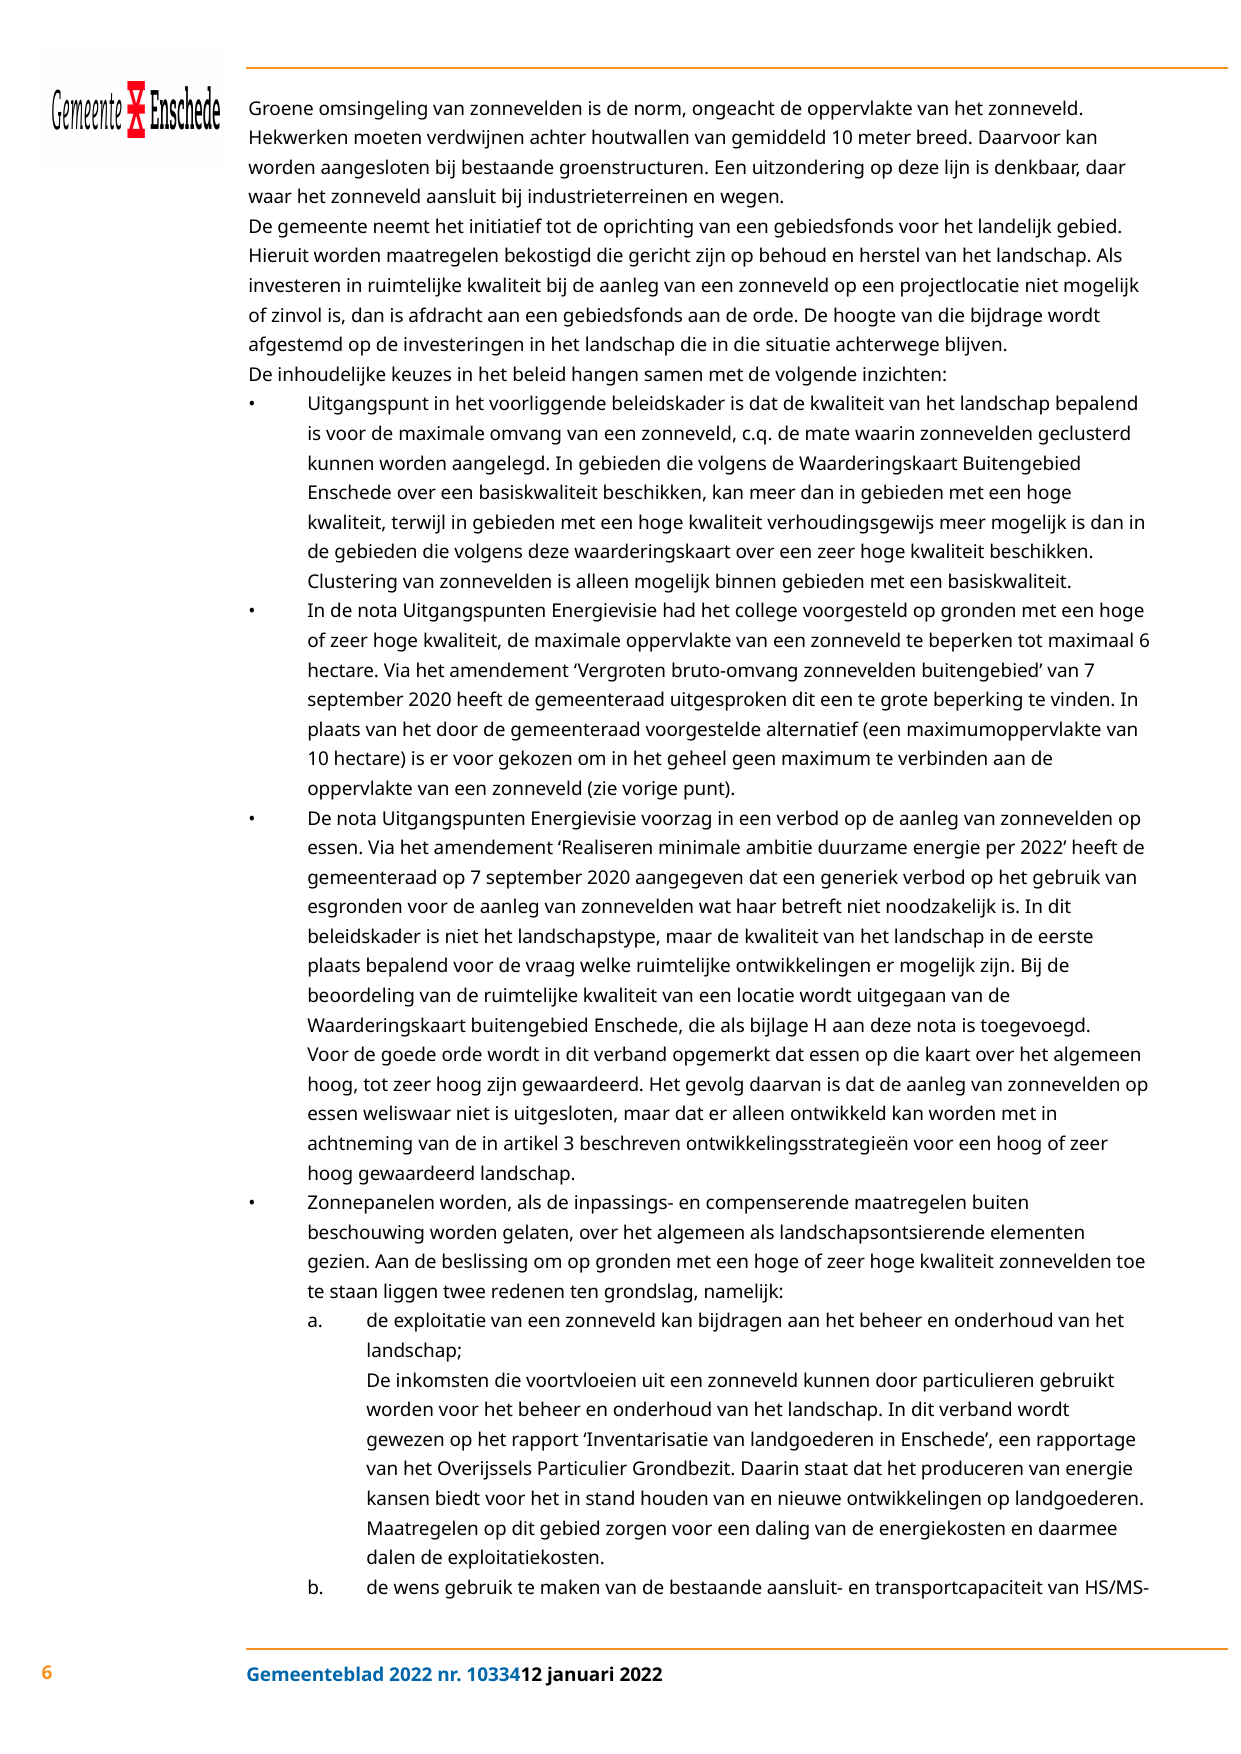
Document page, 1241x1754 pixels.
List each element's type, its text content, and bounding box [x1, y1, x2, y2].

list Voor de goede orde wordt in dit verband opgemerkt dat essen op die kaart over het algemeen hoog, tot zeer hoog zijn gewaardeerd. Het gevolg daarvan is dat de aanleg van zonnevelden op essen weliswaar niet is uitgesloten, maar dat er alleen ontwikkeld kan worden met in achtneming van de in artikel 3 beschreven ontwikkelingsstrategieën voor een hoog of zeer hoog gewaardeerd landschap. [248, 1041, 1152, 1186]
text Groene omsingeling van zonnevelden is de norm, ongeacht de oppervlakte van het zonneveld. Hekwerken moeten verdwijnen achter houtwallen van gemiddeld 10 meter breed. Daarvoor kan worden aangesloten bij bestaande groenstructuren. Een uitzondering op deze lijn is denkbaar, daar waar het zonneveld aansluit bij industrieterreinen en wegen. [248, 95, 1152, 209]
list Uitgangspunt in het voorliggende beleidskader is dat de kwaliteit van het landschap bepalend is voor de maximale omvang van een zonneveld, c.q. de mate waarin zonnevelden geclusterd kunnen worden aangelegd. In gebieden die volgens de Waarderingskaart Buitengebied Enschede over een basiskwaliteit beschikken, kan meer dan in gebieden met een hoge kwaliteit, terwijl in gebieden met een hoge kwaliteit verhoudingsgewijs meer mogelijk is dan in de gebieden die volgens deze waarderingskaart over een zeer hoge kwaliteit beschikken. Clustering van zonnevelden is alleen mogelijk binnen gebieden met een basiskwaliteit. [248, 391, 1152, 594]
list de wens gebruik te maken van de bestaande aansluit- en transportcapaciteit van HS/MS- [307, 1574, 1152, 1600]
list De nota Uitgangspunten Energievisie voorzag in een verbod op de aanleg van zonnevelden op essen. Via het amendement ‘Realiseren minimale ambitie duurzame energie per 2022’ heeft de gemeenteraad op 7 september 2020 aangegeven dat een generiek verbod op het gebruik van esgronden voor de aanleg van zonnevelden wat haar betreft niet noodzakelijk is. In dit beleidskader is niet het landschapstype, maar de kwaliteit van het landschap in de eerste plaats bepalend voor de vraag welke ruimtelijke ontwikkelingen er mogelijk zijn. Bij de beoordeling van de ruimtelijke kwaliteit van een locatie wordt uitgegaan van de Waarderingskaart buitengebied Enschede, die als bijlage H aan deze nota is toegevoegd. [248, 805, 1152, 1038]
list de exploitatie van een zonneveld kan bijdragen aan het beheer en onderhoud van het landschap; [307, 1308, 1152, 1363]
text De gemeente neemt het initiatief tot de oprichting van een gebiedsfonds voor het landelijk gebied. Hieruit worden maatregelen bekostigd die gericht zijn op behoud en herstel van het landschap. Als investeren in ruimtelijke kwaliteit bij de aanleg van een zonneveld op een projectlocatie niet mogelijk of zinvol is, dan is afdracht aan een gebiedsfonds aan de orde. De hoogte van die bijdrage wordt afgestemd op de investeringen in het landschap die in die situatie achterwege blijven. [248, 213, 1152, 357]
list De inkomsten die voortvloeien uit een zonneveld kunnen door particulieren gebruikt worden voor het beheer en onderhoud van het landschap. In dit verband wordt gewezen op het rapport ‘Inventarisatie van landgoederen in Enschede’, een rapportage van het Overijssels Particulier Grondbezit. Daarin staat dat het produceren van energie kansen biedt voor het in stand houden van en nieuwe ontwikkelingen op landgoederen. Maatregelen op dit gebied zorgen voor een daling van de energiekosten en daarmee dalen de exploitatiekosten. [307, 1367, 1152, 1570]
list Zonnepanelen worden, als de inpassings- en compenserende maatregelen buiten beschouwing worden gelaten, over het algemeen als landschapsontsierende elementen gezien. Aan de beslissing om op gronden met een hoge of zeer hoge kwaliteit zonnevelden toe te staan liggen twee redenen ten grondslag, namelijk: [248, 1189, 1152, 1304]
text De inhoudelijke keuzes in het beleid hangen samen met de volgende inzichten: [248, 361, 1152, 387]
picture [41, 47, 231, 172]
list In de nota Uitgangspunten Energievisie had het college voorgesteld op gronden met een hoge of zeer hoge kwaliteit, de maximale oppervlakte van een zonneveld te beperken tot maximaal 6 hectare. Via het amendement ‘Vergroten bruto-omvang zonnevelden buitengebied’ van 7 september 2020 heeft de gemeenteraad uitgesproken dit een te grote beperking te vinden. In plaats van het door de gemeenteraad voorgestelde alternatief (een maximumoppervlakte van 10 hectare) is er voor gekozen om in het geheel geen maximum te verbinden aan de oppervlakte van een zonneveld (zie vorige punt). [248, 598, 1152, 801]
